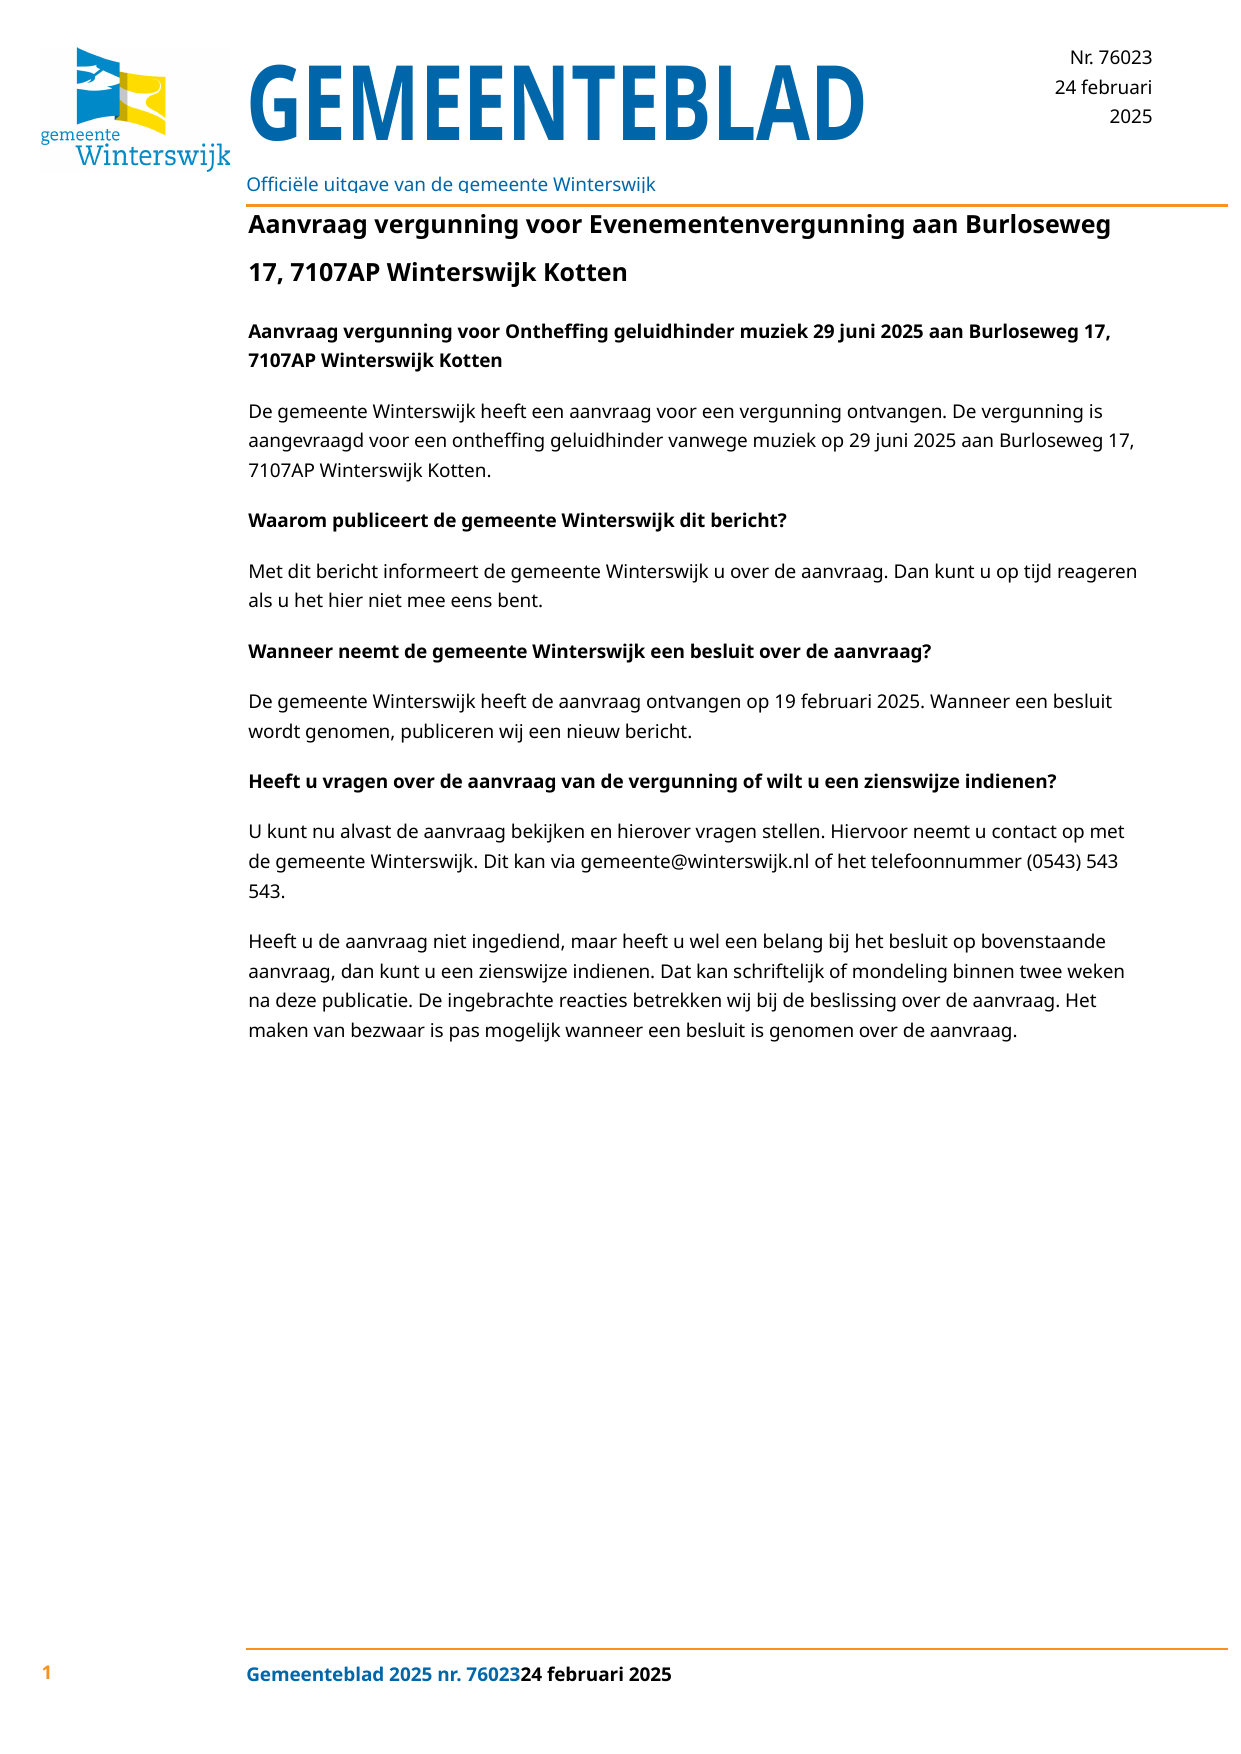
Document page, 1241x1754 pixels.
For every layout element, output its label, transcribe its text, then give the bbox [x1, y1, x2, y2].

text Met dit bericht informeert de gemeente Winterswijk u over de aanvraag. Dan kunt u op tijd reageren als u het hier niet mee eens bent. [248, 558, 1152, 613]
text U kunt nu alvast de aanvraag bekijken en hierover vragen stellen. Hiervoor neemt u contact op met de gemeente Winterswijk. Dit kan via gemeente@winterswijk.nl of het telefoonnummer (0543) 543 543. [248, 819, 1152, 904]
text Wanneer neemt de gemeente Winterswijk een besluit over de aanvraag? [248, 638, 1152, 664]
text Waarom publiceert de gemeente Winterswijk dit bericht? [248, 507, 1152, 533]
text De gemeente Winterswijk heeft de aanvraag ontvangen op 19 februari 2025. Wanneer een besluit wordt genomen, publiceren wij een nieuw bericht. [248, 688, 1152, 744]
text Aanvraag vergunning voor Ontheffing geluidhinder muziek 29 juni 2025 aan Burloseweg 17, 7107AP Winterswijk Kotten [248, 318, 1152, 373]
picture [225, 153, 231, 162]
picture [41, 47, 231, 172]
text Aanvraag vergunning voor Evenementenvergunning aan Burloseweg 17, 7107AP Winterswijk Kotten [248, 207, 1152, 288]
text De gemeente Winterswijk heeft een aanvraag voor een vergunning ontvangen. De vergunning is aangevraagd voor een ontheffing geluidhinder vanwege muziek op 29 juni 2025 aan Burloseweg 17, 7107AP Winterswijk Kotten. [248, 398, 1152, 483]
text Heeft u de aanvraag niet ingediend, maar heeft u wel een belang bij het besluit op bovenstaande aanvraag, dan kunt u een zienswijze indienen. Dat kan schriftelijk of mondeling binnen twee weken na deze publicatie. De ingebrachte reacties betrekken wij bij de beslissing over de aanvraag. Het maken van bezwaar is pas mogelijk wanneer een besluit is genomen over de aanvraag. [248, 928, 1152, 1043]
text Heeft u vragen over de aanvraag van de vergunning of wilt u een zienswijze indienen? [248, 768, 1152, 794]
